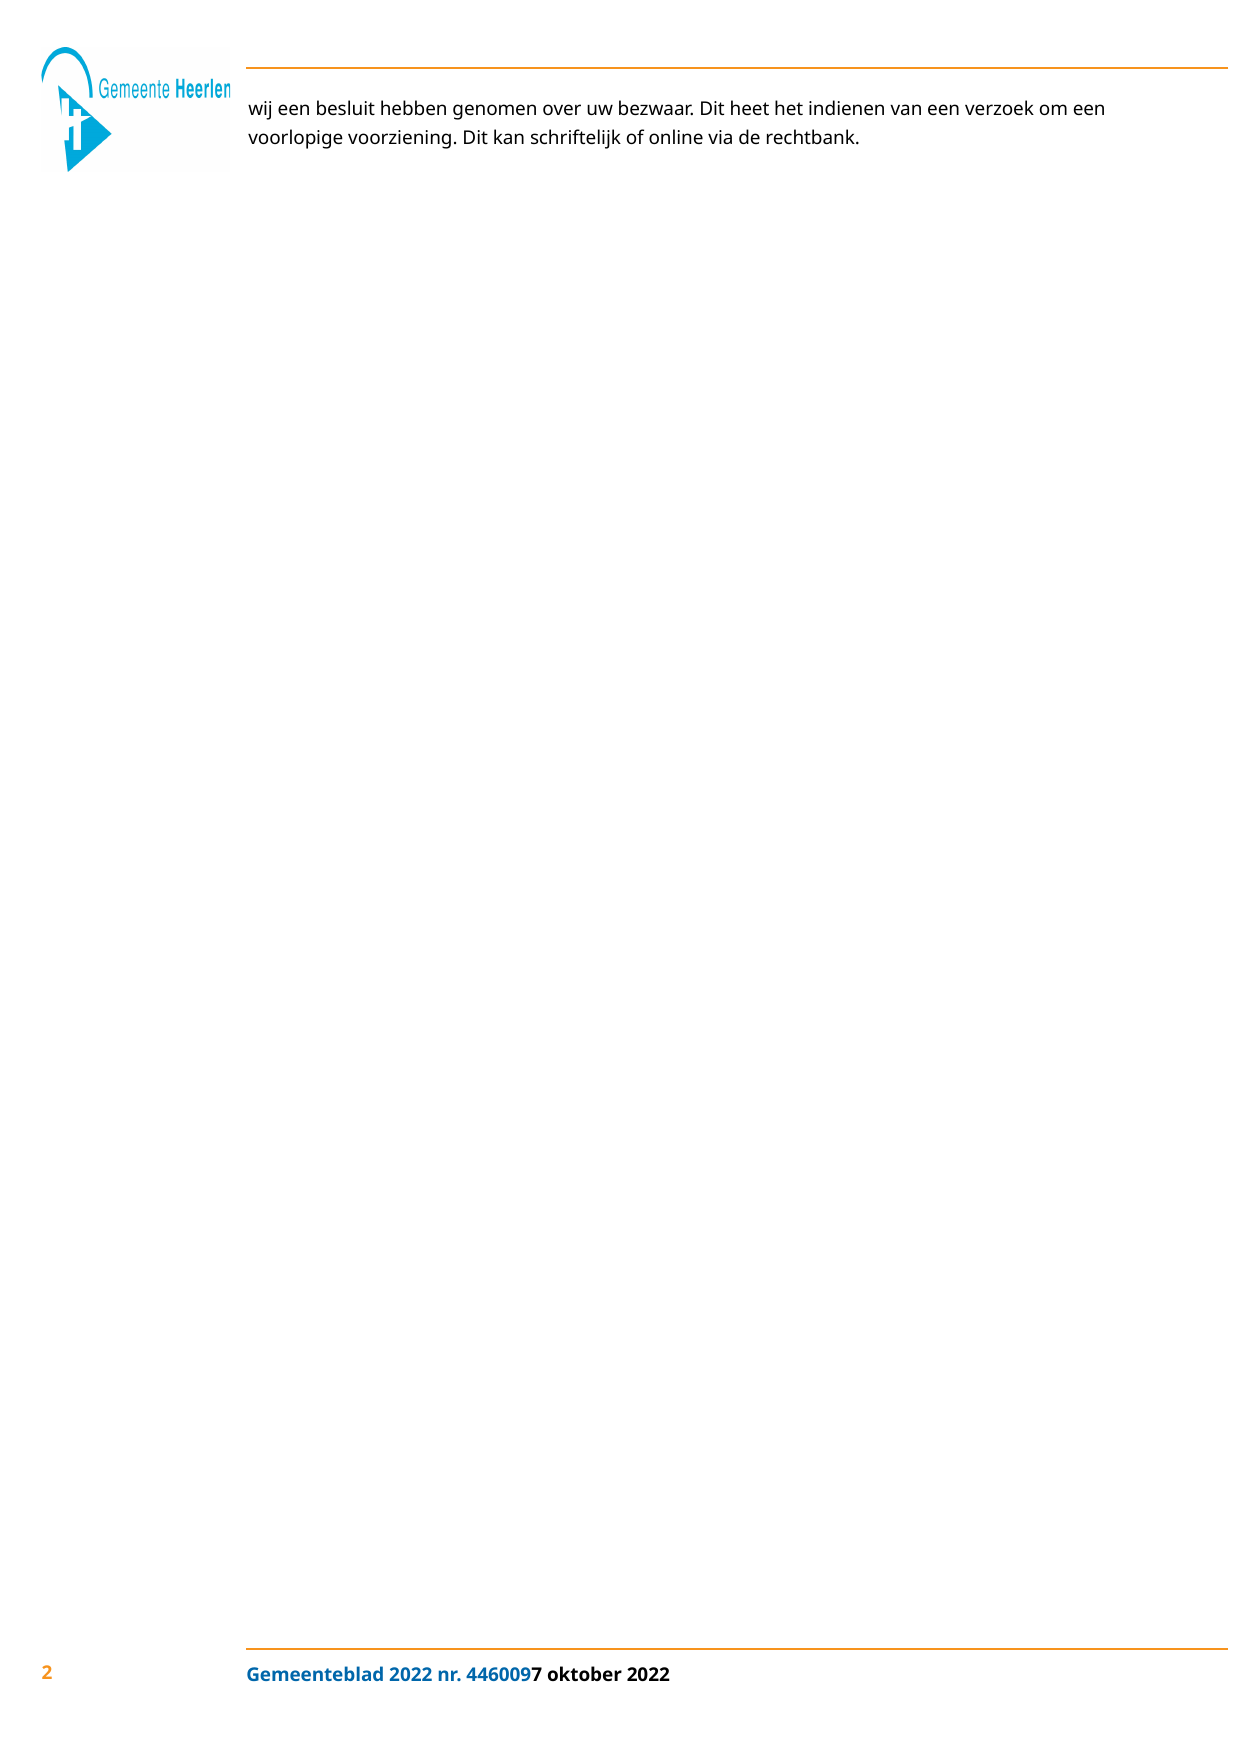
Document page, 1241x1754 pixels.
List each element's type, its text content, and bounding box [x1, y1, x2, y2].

picture [41, 47, 231, 172]
text wij een besluit hebben genomen over uw bezwaar. Dit heet het indienen van een verzoek om een voorlopige voorziening. Dit kan schriftelijk of online via de rechtbank. [248, 95, 1152, 150]
picture [41, 47, 59, 70]
